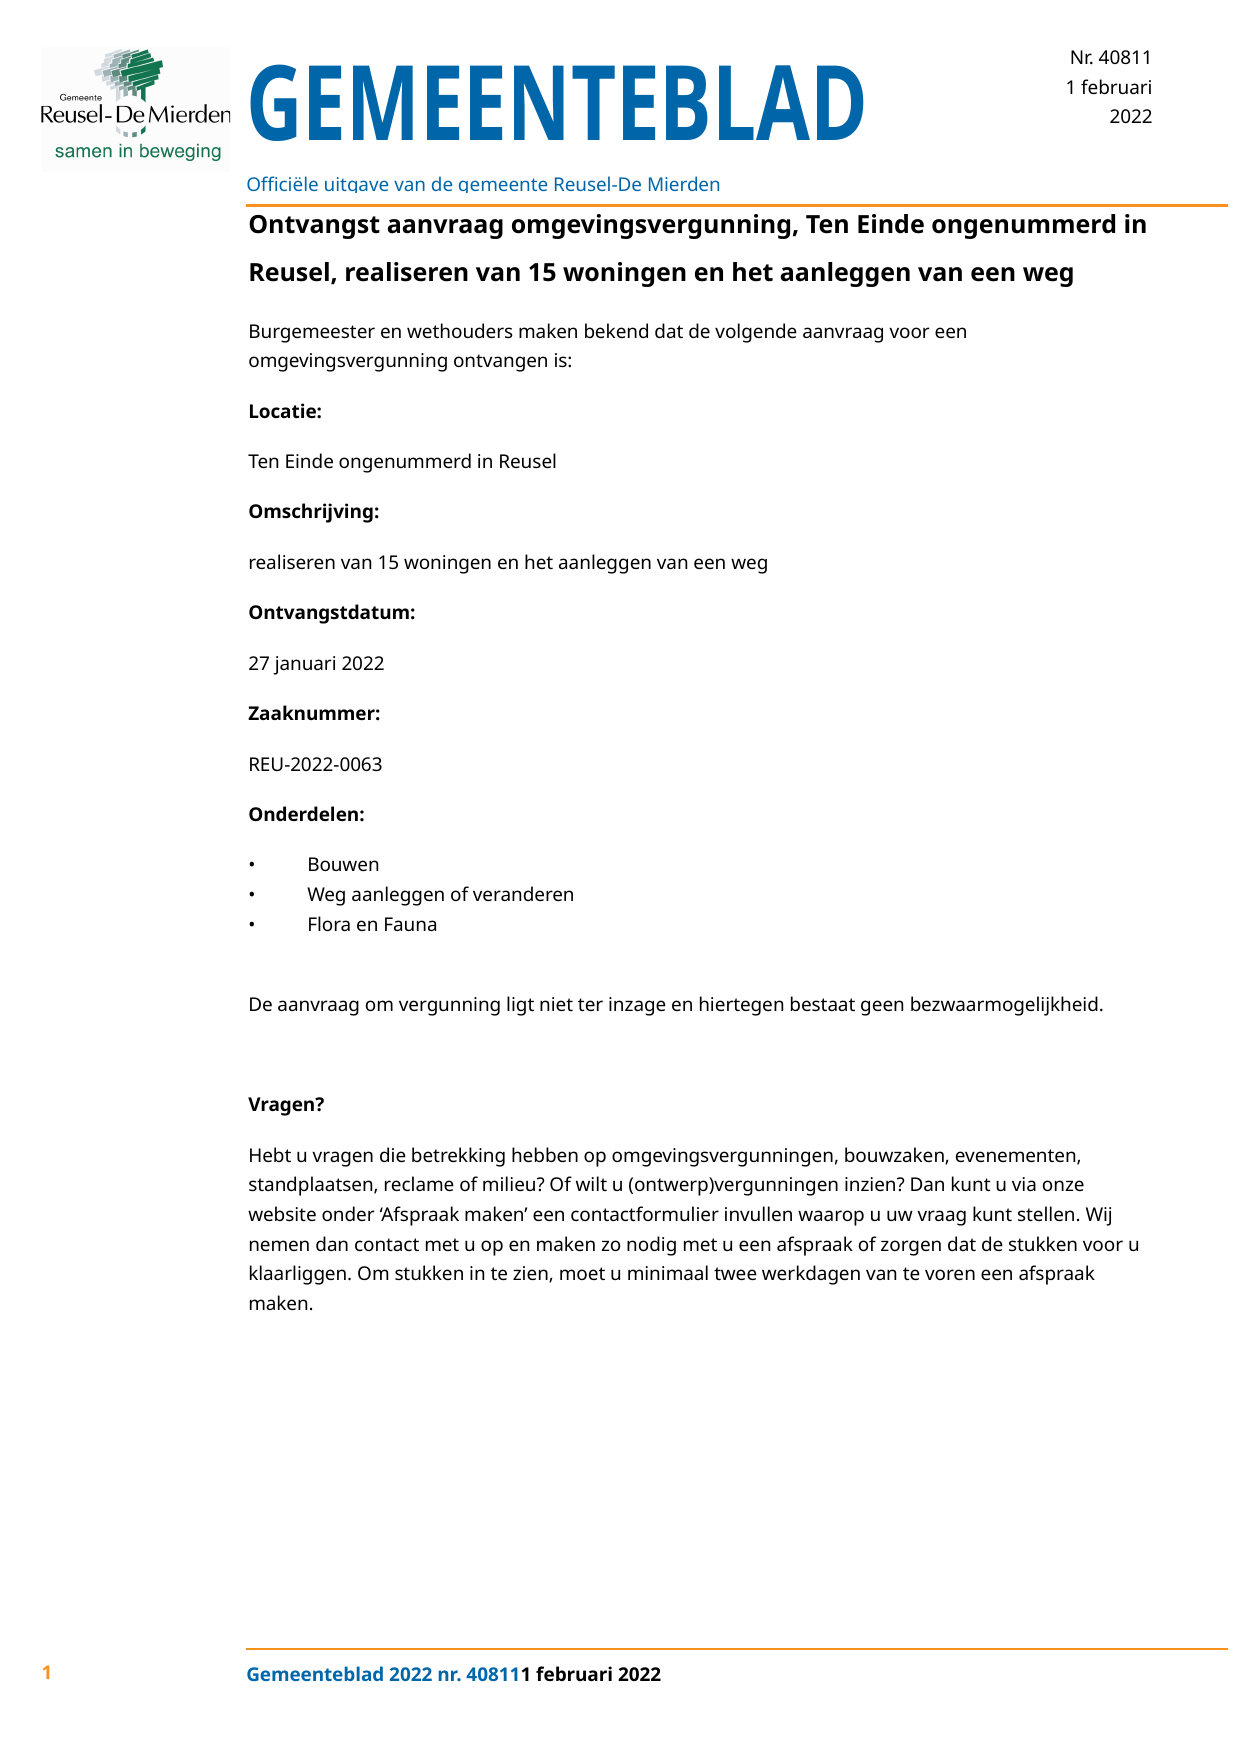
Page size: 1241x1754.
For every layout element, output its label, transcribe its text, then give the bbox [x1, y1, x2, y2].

picture [41, 47, 231, 172]
text realiseren van 15 woningen en het aanleggen van een weg [248, 549, 1152, 575]
text Locatie: [248, 398, 1152, 424]
text REU-2022-0063 [248, 751, 1152, 777]
text Burgemeester en wethouders maken bekend dat de volgende aanvraag voor een omgevingsvergunning ontvangen is: [248, 318, 1152, 373]
list Weg aanleggen of veranderen [248, 881, 1152, 907]
text Ontvangst aanvraag omgevingsvergunning, Ten Einde ongenummerd in Reusel, realiseren van 15 woningen en het aanleggen van een weg [248, 207, 1152, 288]
list Bouwen [248, 852, 1152, 877]
text Vragen? [248, 1092, 1152, 1117]
text De aanvraag om vergunning ligt niet ter inzage en hiertegen bestaat geen bezwaarmogelijkheid. [248, 991, 1152, 1017]
text Onderdelen: [248, 801, 1152, 827]
text Zaaknummer: [248, 700, 1152, 726]
text Ten Einde ongenummerd in Reusel [248, 448, 1152, 474]
list Flora en Fauna [248, 911, 1152, 937]
text Omschrijving: [248, 499, 1152, 524]
text Hebt u vragen die betrekking hebben op omgevingsvergunningen, bouwzaken, evenementen, standplaatsen, reclame of milieu? Of wilt u (ontwerp)vergunningen inzien? Dan kunt u via onze website onder ‘Afspraak maken’ een contactformulier invullen waarop u uw vraag kunt stellen. Wij nemen dan contact met u op en maken zo nodig met u een afspraak of zorgen dat de stukken voor u klaarliggen. Om stukken in te zien, moet u minimaal twee werkdagen van te voren een afspraak maken. [248, 1142, 1152, 1316]
text Ontvangstdatum: [248, 599, 1152, 625]
text 27 januari 2022 [248, 650, 1152, 676]
